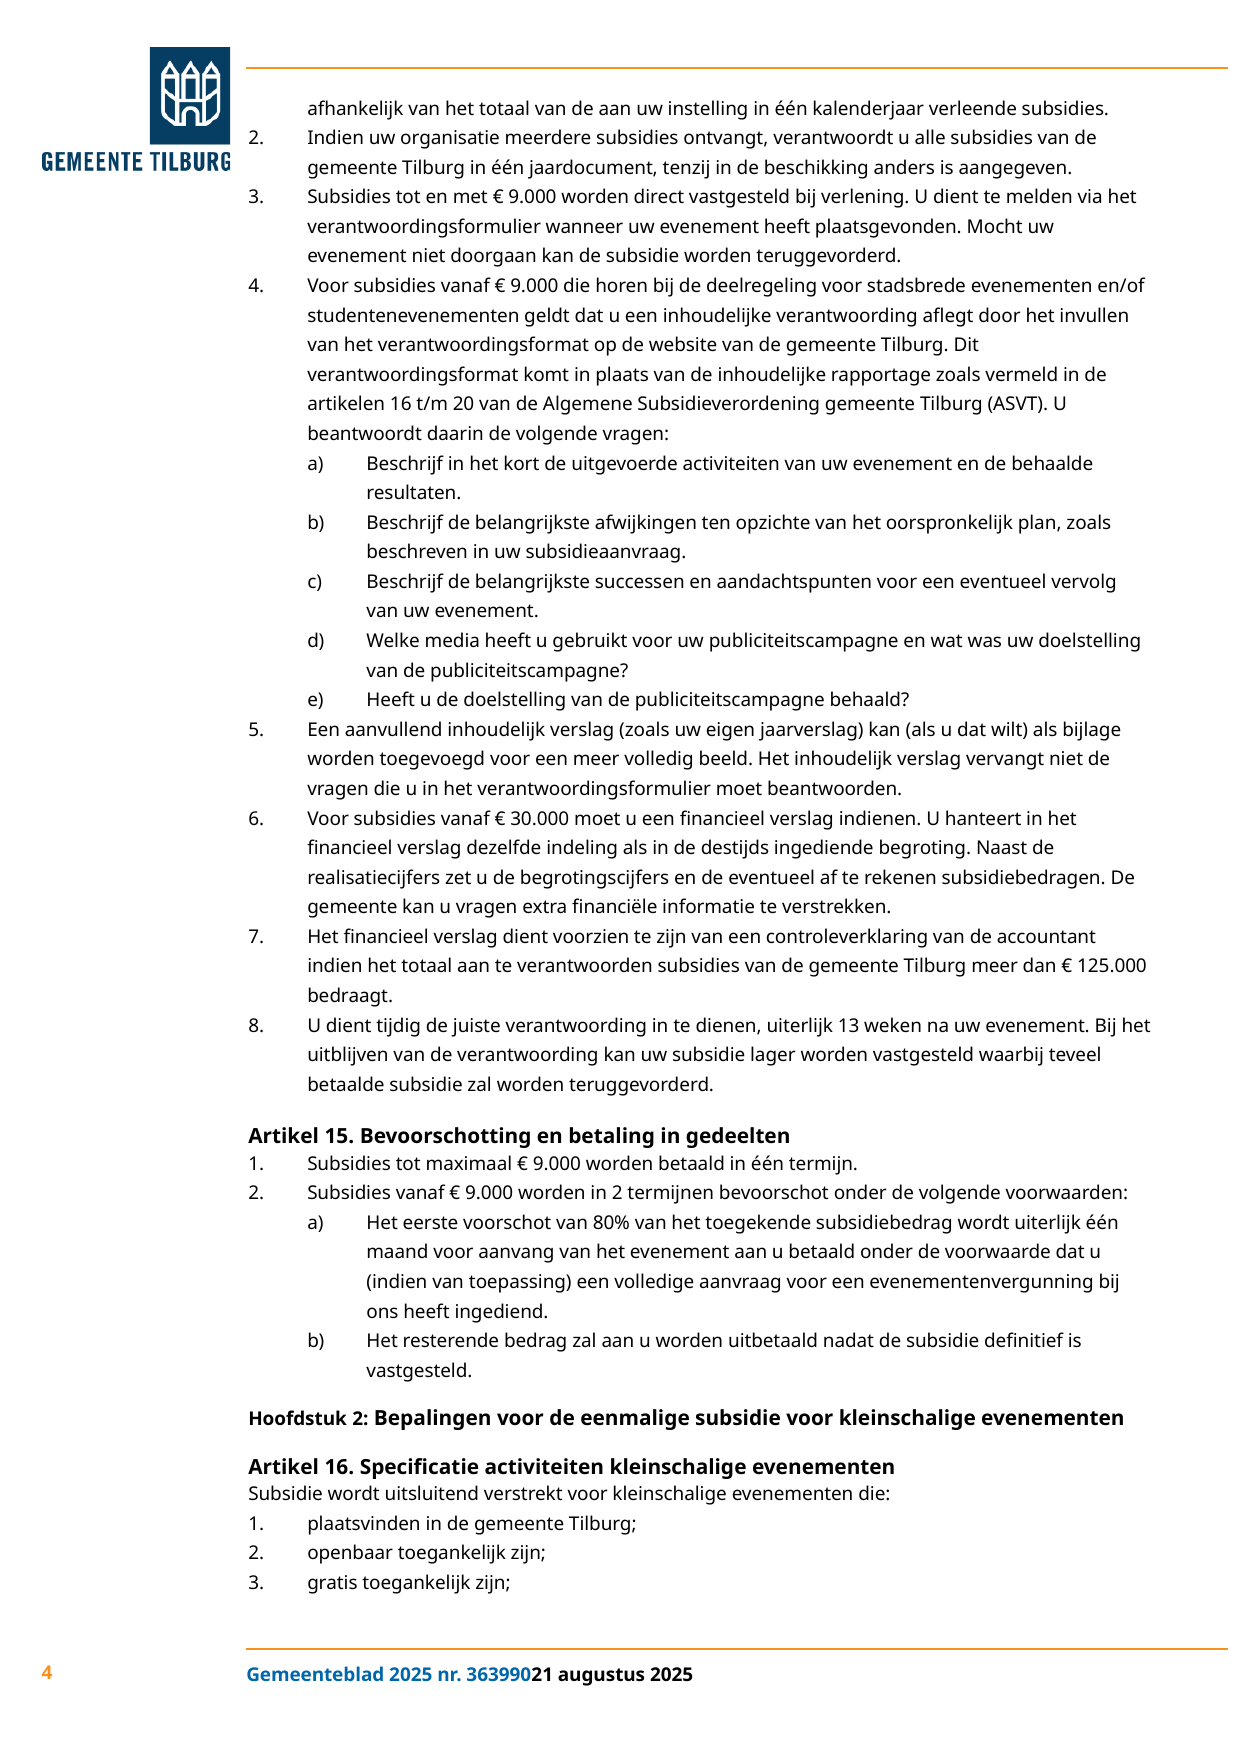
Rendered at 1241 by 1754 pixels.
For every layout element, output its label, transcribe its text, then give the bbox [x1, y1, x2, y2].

list gratis toegankelijk zijn; [248, 1569, 1152, 1595]
list Voor subsidies vanaf € 9.000 die horen bij de deelregeling voor stadsbrede evenementen en/of studentenevenementen geldt dat u een inhoudelijke verantwoording aflegt door het invullen van het verantwoordingsformat op de website van de gemeente Tilburg. Dit verantwoordingsformat komt in plaats van de inhoudelijke rapportage zoals vermeld in de artikelen 16 t/m 20 van de Algemene Subsidieverordening gemeente Tilburg (ASVT). U beantwoordt daarin de volgende vragen: [248, 272, 1152, 446]
list Het financieel verslag dient voorzien te zijn van een controleverklaring van de accountant indien het totaal aan te verantwoorden subsidies van de gemeente Tilburg meer dan € 125.000 bedraagt. [248, 923, 1152, 1008]
list Subsidies tot en met € 9.000 worden direct vastgesteld bij verlening. U dient te melden via het verantwoordingsformulier wanneer uw evenement heeft plaatsgevonden. Mocht uw evenement niet doorgaan kan de subsidie worden teruggevorderd. [248, 183, 1152, 268]
list U dient tijdig de juiste verantwoording in te dienen, uiterlijk 13 weken na uw evenement. Bij het uitblijven van de verantwoording kan uw subsidie lager worden vastgesteld waarbij teveel betaalde subsidie zal worden teruggevorderd. [248, 1012, 1152, 1097]
list Indien uw organisatie meerdere subsidies ontvangt, verantwoordt u alle subsidies van de gemeente Tilburg in één jaardocument, tenzij in de beschikking anders is aangegeven. [248, 124, 1152, 180]
list Subsidies tot maximaal € 9.000 worden betaald in één termijn. [248, 1150, 1152, 1176]
picture [41, 47, 231, 172]
list Beschrijf de belangrijkste afwijkingen ten opzichte van het oorspronkelijk plan, zoals beschreven in uw subsidieaanvraag. [307, 509, 1152, 564]
list Beschrijf in het kort de uitgevoerde activiteiten van uw evenement en de behaalde resultaten. [307, 450, 1152, 505]
text Hoofdstuk 2: Bepalingen voor de eenmalige subsidie voor kleinschalige evenementen [248, 1403, 1152, 1431]
list Voor subsidies vanaf € 30.000 moet u een financieel verslag indienen. U hanteert in het financieel verslag dezelfde indeling als in de destijds ingediende begroting. Naast de realisatiecijfers zet u de begrotingscijfers en de eventueel af te rekenen subsidiebedragen. De gemeente kan u vragen extra financiële informatie te verstrekken. [248, 805, 1152, 919]
list Een aanvullend inhoudelijk verslag (zoals uw eigen jaarverslag) kan (als u dat wilt) als bijlage worden toegevoegd voor een meer volledig beeld. Het inhoudelijk verslag vervangt niet de vragen die u in het verantwoordingsformulier moet beantwoorden. [248, 716, 1152, 801]
list Subsidies vanaf € 9.000 worden in 2 termijnen bevoorschot onder de volgende voorwaarden: [248, 1179, 1152, 1205]
list Welke media heeft u gebruikt voor uw publiciteitscampagne en wat was uw doelstelling van de publiciteitscampagne? [307, 627, 1152, 683]
list Heeft u de doelstelling van de publiciteitscampagne behaald? [307, 686, 1152, 712]
list plaatsvinden in de gemeente Tilburg; [248, 1510, 1152, 1536]
text Subsidie wordt uitsluitend verstrekt voor kleinschalige evenementen die: [248, 1480, 1152, 1506]
list afhankelijk van het totaal van de aan uw instelling in één kalenderjaar verleende subsidies. [248, 95, 1152, 121]
list openbaar toegankelijk zijn; [248, 1539, 1152, 1565]
text Artikel 15. Bevoorschotting en betaling in gedeelten [248, 1121, 1152, 1150]
list Beschrijf de belangrijkste successen en aandachtspunten voor een eventueel vervolg van uw evenement. [307, 568, 1152, 623]
list Het resterende bedrag zal aan u worden uitbetaald nadat de subsidie definitief is vastgesteld. [307, 1327, 1152, 1383]
text Artikel 16. Specificatie activiteiten kleinschalige evenementen [248, 1452, 1152, 1480]
list Het eerste voorschot van 80% van het toegekende subsidiebedrag wordt uiterlijk één maand voor aanvang van het evenement aan u betaald onder de voorwaarde dat u (indien van toepassing) een volledige aanvraag voor een evenementenvergunning bij ons heeft ingediend. [307, 1209, 1152, 1323]
